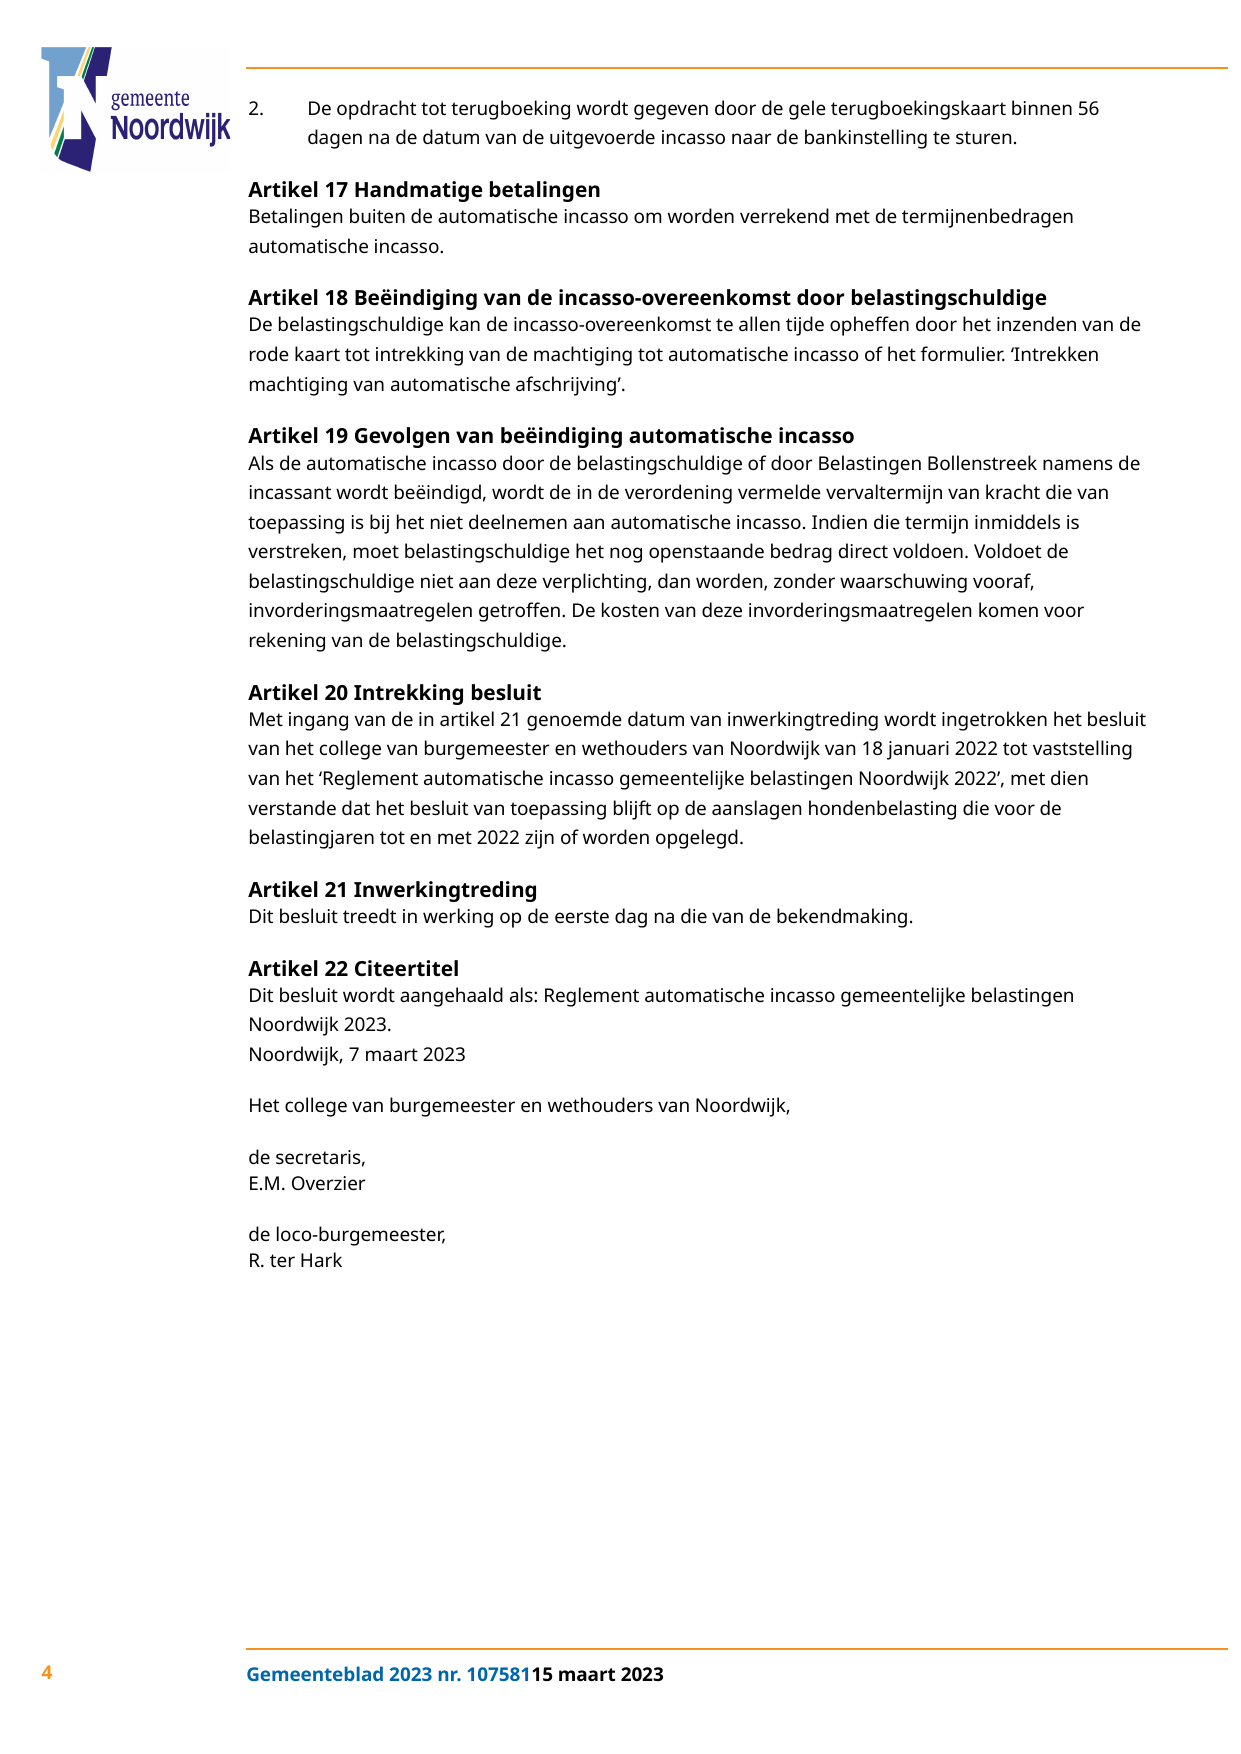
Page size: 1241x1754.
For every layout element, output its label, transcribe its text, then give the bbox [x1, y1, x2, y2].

text de secretaris, [248, 1144, 1152, 1170]
text Dit besluit treedt in werking op de eerste dag na die van de bekendmaking. [248, 903, 1152, 929]
text De belastingschuldige kan de incasso-overeenkomst te allen tijde opheffen door het inzenden van de rode kaart tot intrekking van de machtiging tot automatische incasso of het formulier. ‘Intrekken machtiging van automatische afschrijving’. [248, 312, 1152, 397]
text Artikel 21 Inwerkingtreding [248, 875, 1152, 903]
text E.M. Overzier [248, 1170, 1152, 1196]
text Artikel 20 Intrekking besluit [248, 678, 1152, 706]
text Artikel 18 Beëindiging van de incasso-overeenkomst door belastingschuldige [248, 283, 1152, 312]
text Artikel 22 Citeertitel [248, 954, 1152, 982]
text Als de automatische incasso door de belastingschuldige of door Belastingen Bollenstreek namens de incassant wordt beëindigd, wordt de in de verordening vermelde vervaltermijn van kracht die van toepassing is bij het niet deelnemen aan automatische incasso. Indien die termijn inmiddels is verstreken, moet belastingschuldige het nog openstaande bedrag direct voldoen. Voldoet de belastingschuldige niet aan deze verplichting, dan worden, zonder waarschuwing vooraf, invorderingsmaatregelen getroffen. De kosten van deze invorderingsmaatregelen komen voor rekening van de belastingschuldige. [248, 450, 1152, 653]
text Artikel 17 Handmatige betalingen [248, 175, 1152, 203]
list De opdracht tot terugboeking wordt gegeven door de gele terugboekingskaart binnen 56 dagen na de datum van de uitgevoerde incasso naar de bankinstelling te sturen. [248, 95, 1152, 150]
text de loco-burgemeester, [248, 1221, 1152, 1247]
text Dit besluit wordt aangehaald als: Reglement automatische incasso gemeentelijke belastingen Noordwijk 2023. [248, 982, 1152, 1037]
picture [41, 47, 231, 172]
text R. ter Hark [248, 1247, 1152, 1273]
text Met ingang van de in artikel 21 genoemde datum van inwerkingtreding wordt ingetrokken het besluit van het college van burgemeester en wethouders van Noordwijk van 18 januari 2022 tot vaststelling van het ‘Reglement automatische incasso gemeentelijke belastingen Noordwijk 2022’, met dien verstande dat het besluit van toepassing blijft op de aanslagen hondenbelasting die voor de belastingjaren tot en met 2022 zijn of worden opgelegd. [248, 706, 1152, 850]
text Het college van burgemeester en wethouders van Noordwijk, [248, 1093, 1152, 1118]
text Noordwijk, 7 maart 2023 [248, 1041, 1152, 1067]
text Artikel 19 Gevolgen van beëindiging automatische incasso [248, 421, 1152, 450]
text Betalingen buiten de automatische incasso om worden verrekend met de termijnenbedragen automatische incasso. [248, 203, 1152, 258]
